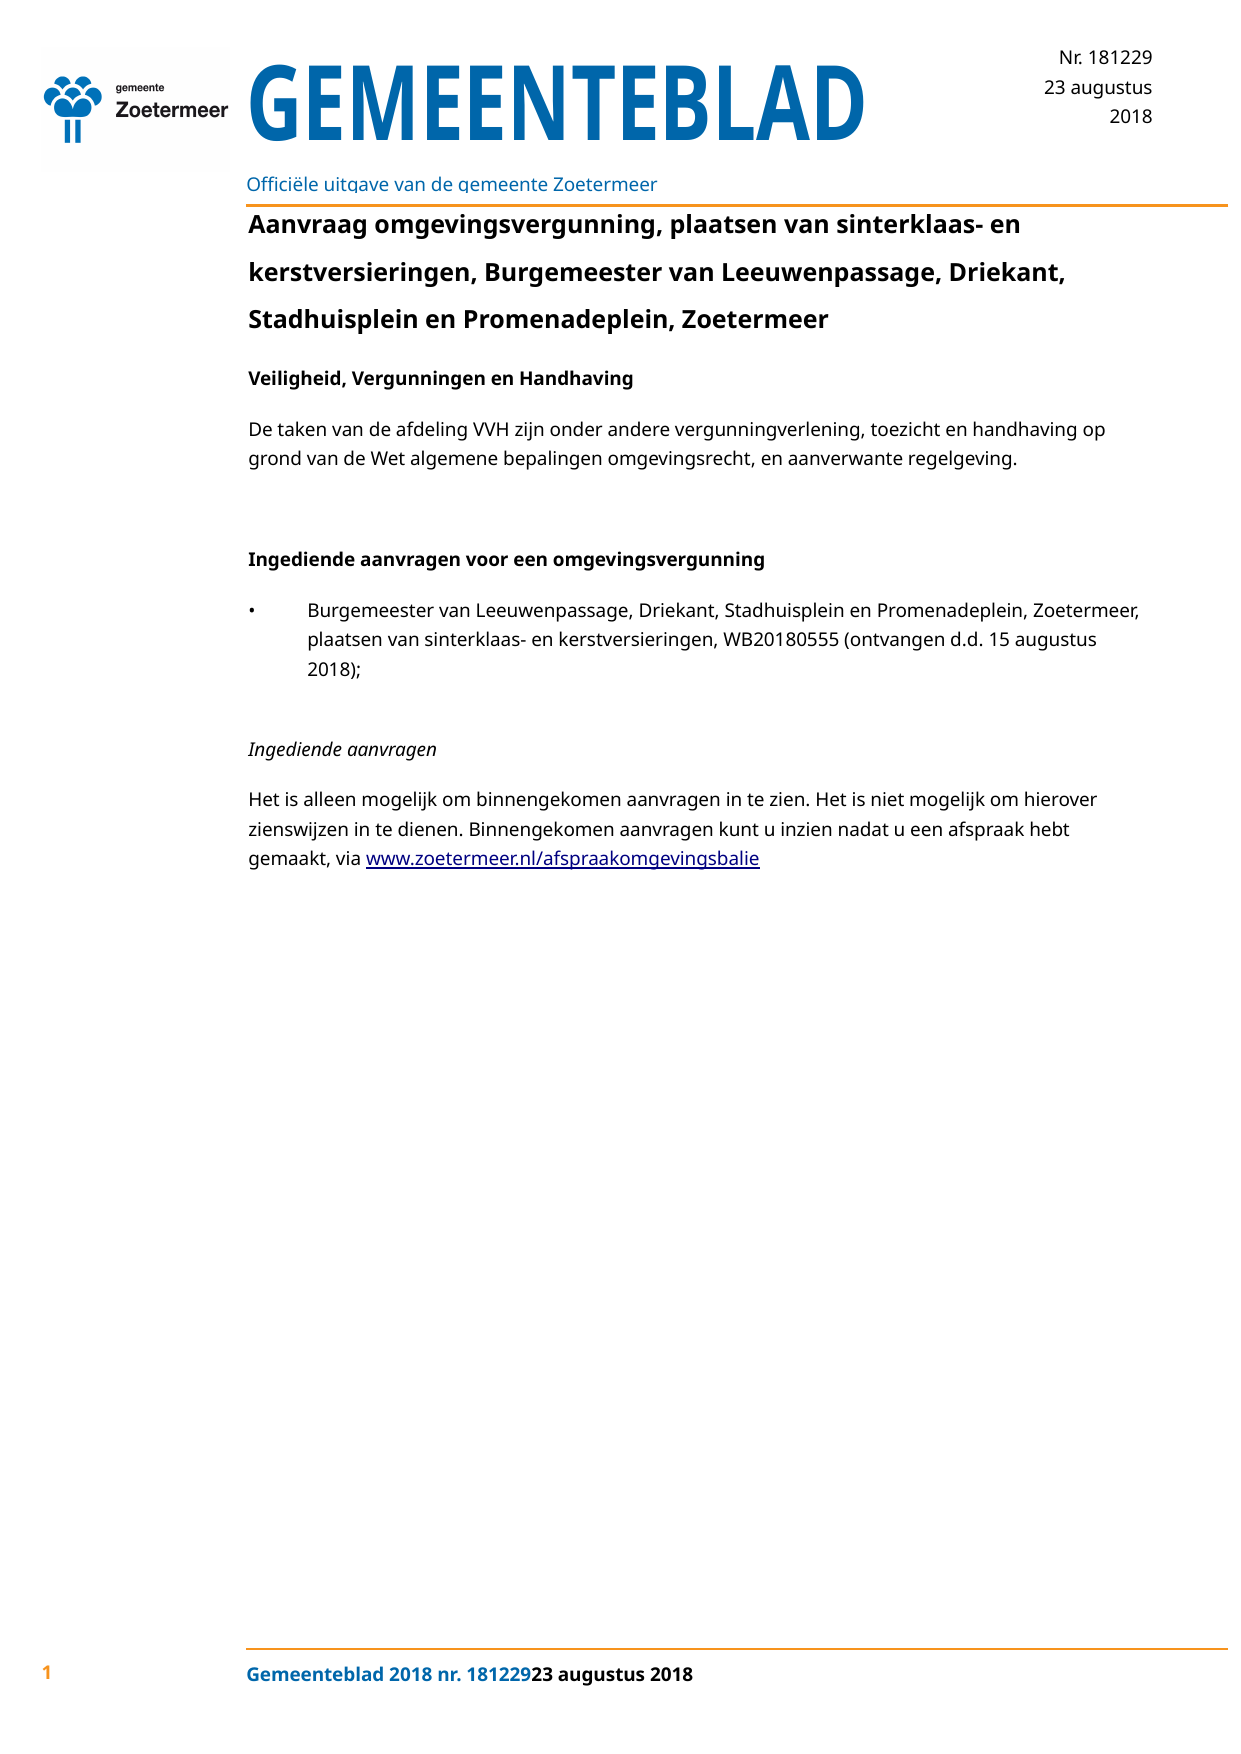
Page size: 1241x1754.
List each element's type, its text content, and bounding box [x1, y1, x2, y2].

list Burgemeester van Leeuwenpassage, Driekant, Stadhuisplein en Promenadeplein, Zoetermeer, plaatsen van sinterklaas- en kerstversieringen, WB20180555 (ontvangen d.d. 15 augustus 2018); [248, 597, 1152, 682]
text De taken van de afdeling VVH zijn onder andere vergunningverlening, toezicht en handhaving op grond van de Wet algemene bepalingen omgevingsrecht, en aanverwante regelgeving. [248, 416, 1152, 471]
text Aanvraag omgevingsvergunning, plaatsen van sinterklaas- en kerstversieringen, Burgemeester van Leeuwenpassage, Driekant, Stadhuisplein en Promenadeplein, Zoetermeer [248, 207, 1152, 336]
text Het is alleen mogelijk om binnengekomen aanvragen in te zien. Het is niet mogelijk om hierover zienswijzen in te dienen. Binnengekomen aanvragen kunt u inzien nadat u een afspraak hebt gemaakt, via www.zoetermeer.nl/afspraakomgevingsbalie [248, 786, 1152, 871]
picture [41, 47, 231, 172]
text Ingediende aanvragen voor een omgevingsvergunning [248, 546, 1152, 572]
text Ingediende aanvragen [248, 736, 1152, 762]
text Veiligheid, Vergunningen en Handhaving [248, 366, 1152, 391]
